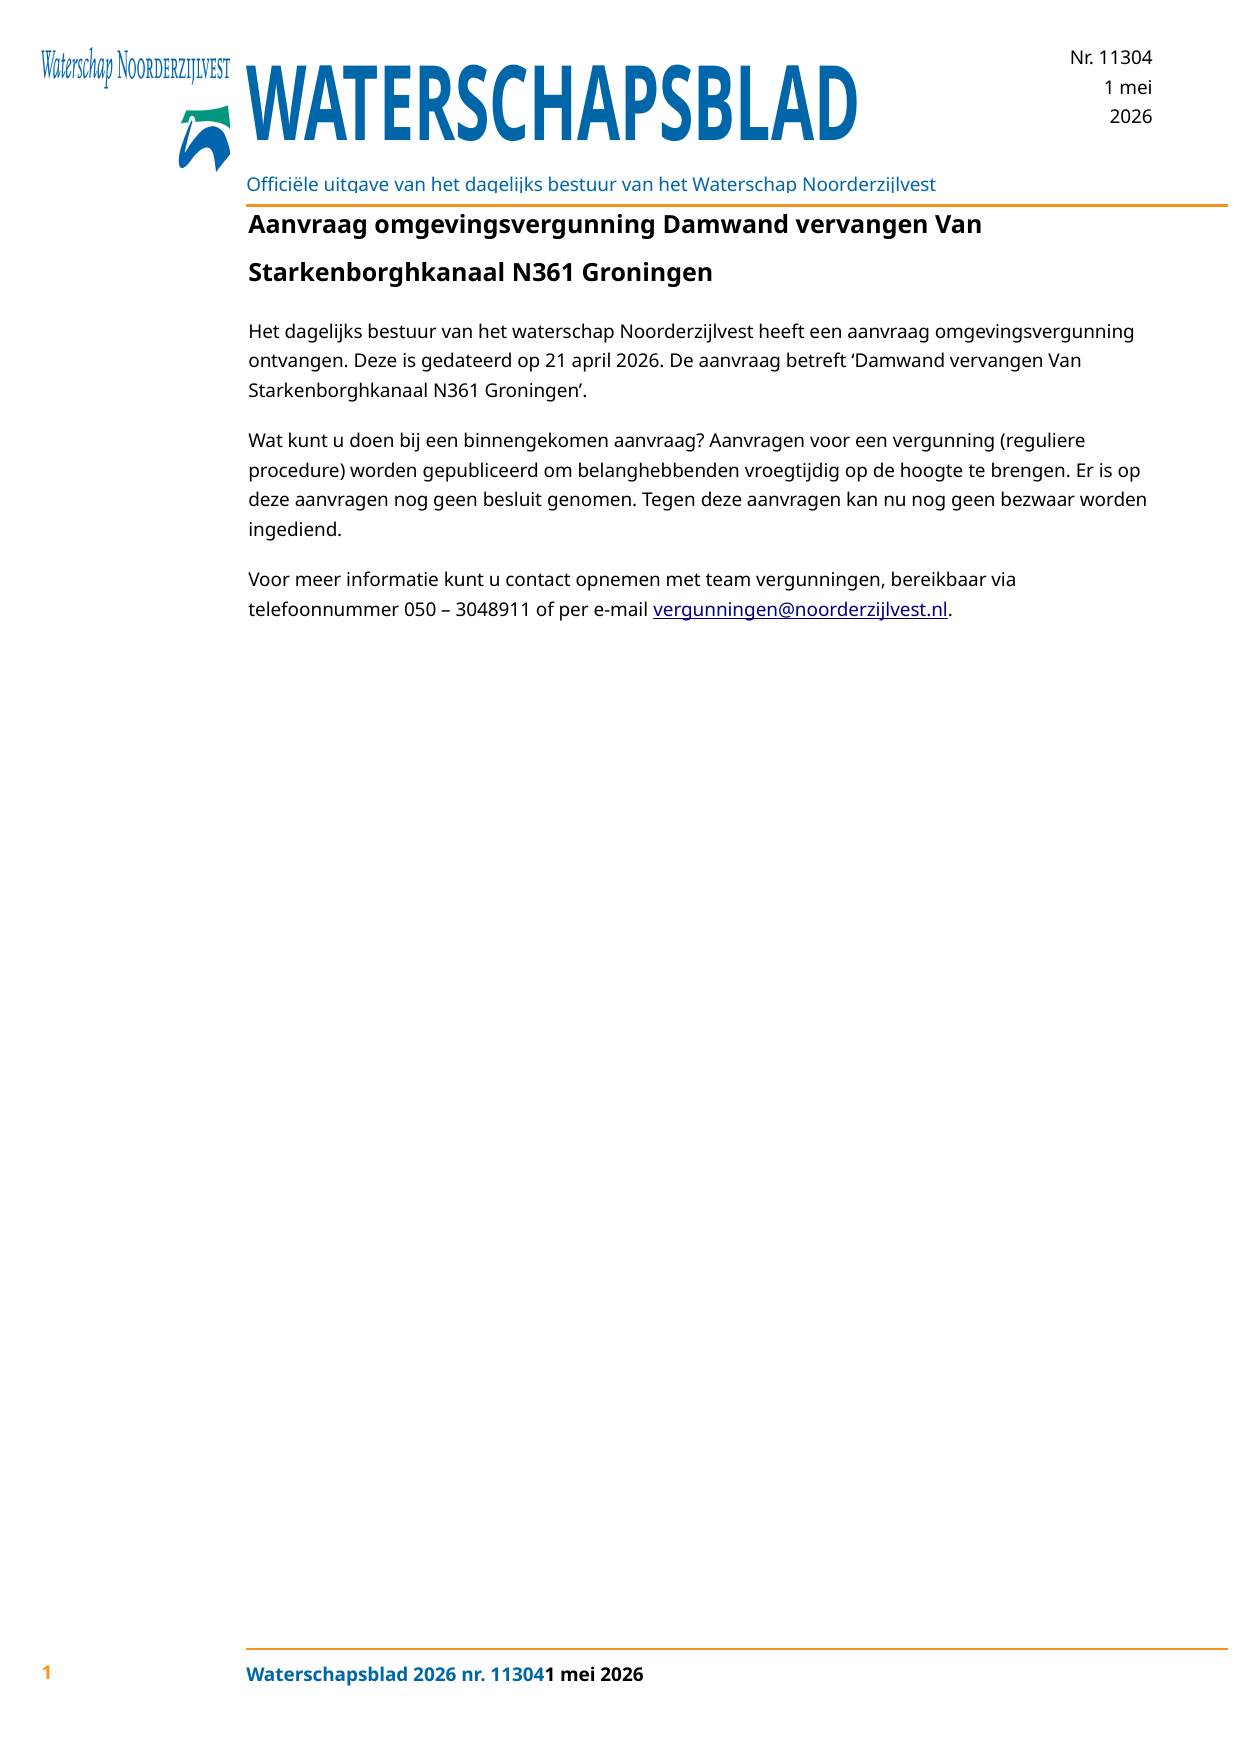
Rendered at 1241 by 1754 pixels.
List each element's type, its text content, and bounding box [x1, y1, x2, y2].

text Het dagelijks bestuur van het waterschap Noorderzijlvest heeft een aanvraag omgevingsvergunning ontvangen. Deze is gedateerd op 21 april 2026. De aanvraag betreft ‘Damwand vervangen Van Starkenborghkanaal N361 Groningen’. [248, 318, 1152, 403]
text Wat kunt u doen bij een binnengekomen aanvraag? Aanvragen voor een vergunning (reguliere procedure) worden gepubliceerd om belanghebbenden vroegtijdig op de hoogte te brengen. Er is op deze aanvragen nog geen besluit genomen. Tegen deze aanvragen kan nu nog geen bezwaar worden ingediend. [248, 427, 1152, 542]
text Voor meer informatie kunt u contact opnemen met team vergunningen, bereikbaar via telefoonnummer 050 – 3048911 of per e-mail vergunningen@noorderzijlvest.nl. [248, 567, 1152, 622]
text Aanvraag omgevingsvergunning Damwand vervangen Van Starkenborghkanaal N361 Groningen [248, 207, 1152, 288]
picture [41, 47, 231, 172]
